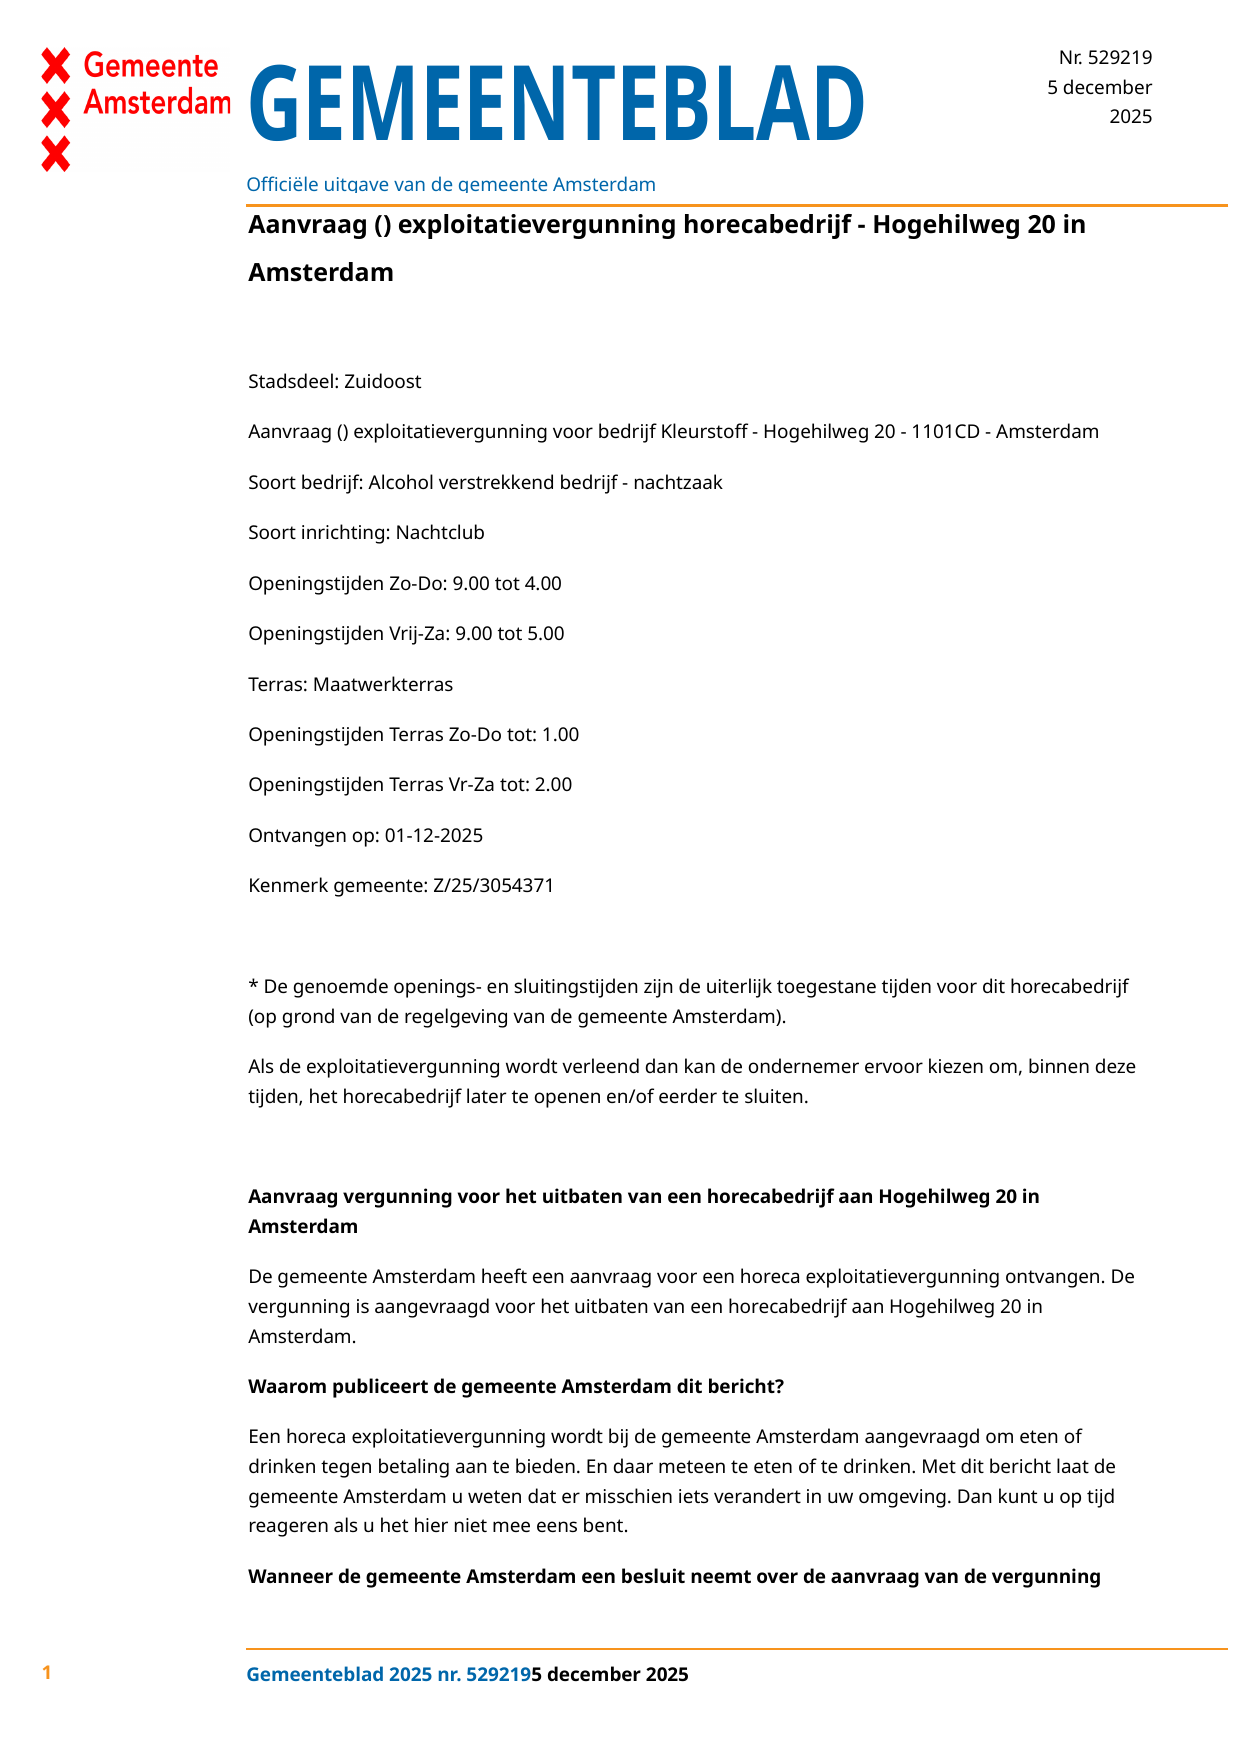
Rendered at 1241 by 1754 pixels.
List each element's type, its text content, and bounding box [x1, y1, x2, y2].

picture [41, 47, 231, 172]
text Stadsdeel: Zuidoost [248, 368, 1152, 394]
text Openingstijden Terras Vr-Za tot: 2.00 [248, 772, 1152, 797]
text Aanvraag () exploitatievergunning voor bedrijf Kleurstoff - Hogehilweg 20 - 1101CD - Amsterdam [248, 419, 1152, 444]
text Ontvangen op: 01-12-2025 [248, 822, 1152, 848]
text Wanneer de gemeente Amsterdam een besluit neemt over de aanvraag van de vergunning [248, 1563, 1152, 1589]
text Waarom publiceert de gemeente Amsterdam dit bericht? [248, 1373, 1152, 1399]
text Als de exploitatievergunning wordt verleend dan kan de ondernemer ervoor kiezen om, binnen deze tijden, het horecabedrijf later te openen en/of eerder te sluiten. [248, 1053, 1152, 1109]
text Openingstijden Zo-Do: 9.00 tot 4.00 [248, 570, 1152, 596]
text Soort bedrijf: Alcohol verstrekkend bedrijf - nachtzaak [248, 469, 1152, 495]
text Kenmerk gemeente: Z/25/3054371 [248, 872, 1152, 898]
text Een horeca exploitatievergunning wordt bij de gemeente Amsterdam aangevraagd om eten of drinken tegen betaling aan te bieden. En daar meteen te eten of te drinken. Met dit bericht laat de gemeente Amsterdam u weten dat er misschien iets verandert in uw omgeving. Dan kunt u op tijd reageren als u het hier niet mee eens bent. [248, 1424, 1152, 1538]
text De gemeente Amsterdam heeft een aanvraag voor een horeca exploitatievergunning ontvangen. De vergunning is aangevraagd voor het uitbaten van een horecabedrijf aan Hogehilweg 20 in Amsterdam. [248, 1264, 1152, 1349]
text Openingstijden Vrij-Za: 9.00 tot 5.00 [248, 620, 1152, 646]
text Soort inrichting: Nachtclub [248, 519, 1152, 545]
text * De genoemde openings- en sluitingstijden zijn de uiterlijk toegestane tijden voor dit horecabedrijf (op grond van de regelgeving van de gemeente Amsterdam). [248, 973, 1152, 1029]
text Openingstijden Terras Zo-Do tot: 1.00 [248, 721, 1152, 747]
text Aanvraag vergunning voor het uitbaten van een horecabedrijf aan Hogehilweg 20 in Amsterdam [248, 1184, 1152, 1239]
text Aanvraag () exploitatievergunning horecabedrijf - Hogehilweg 20 in Amsterdam [248, 207, 1152, 288]
text Terras: Maatwerkterras [248, 671, 1152, 697]
